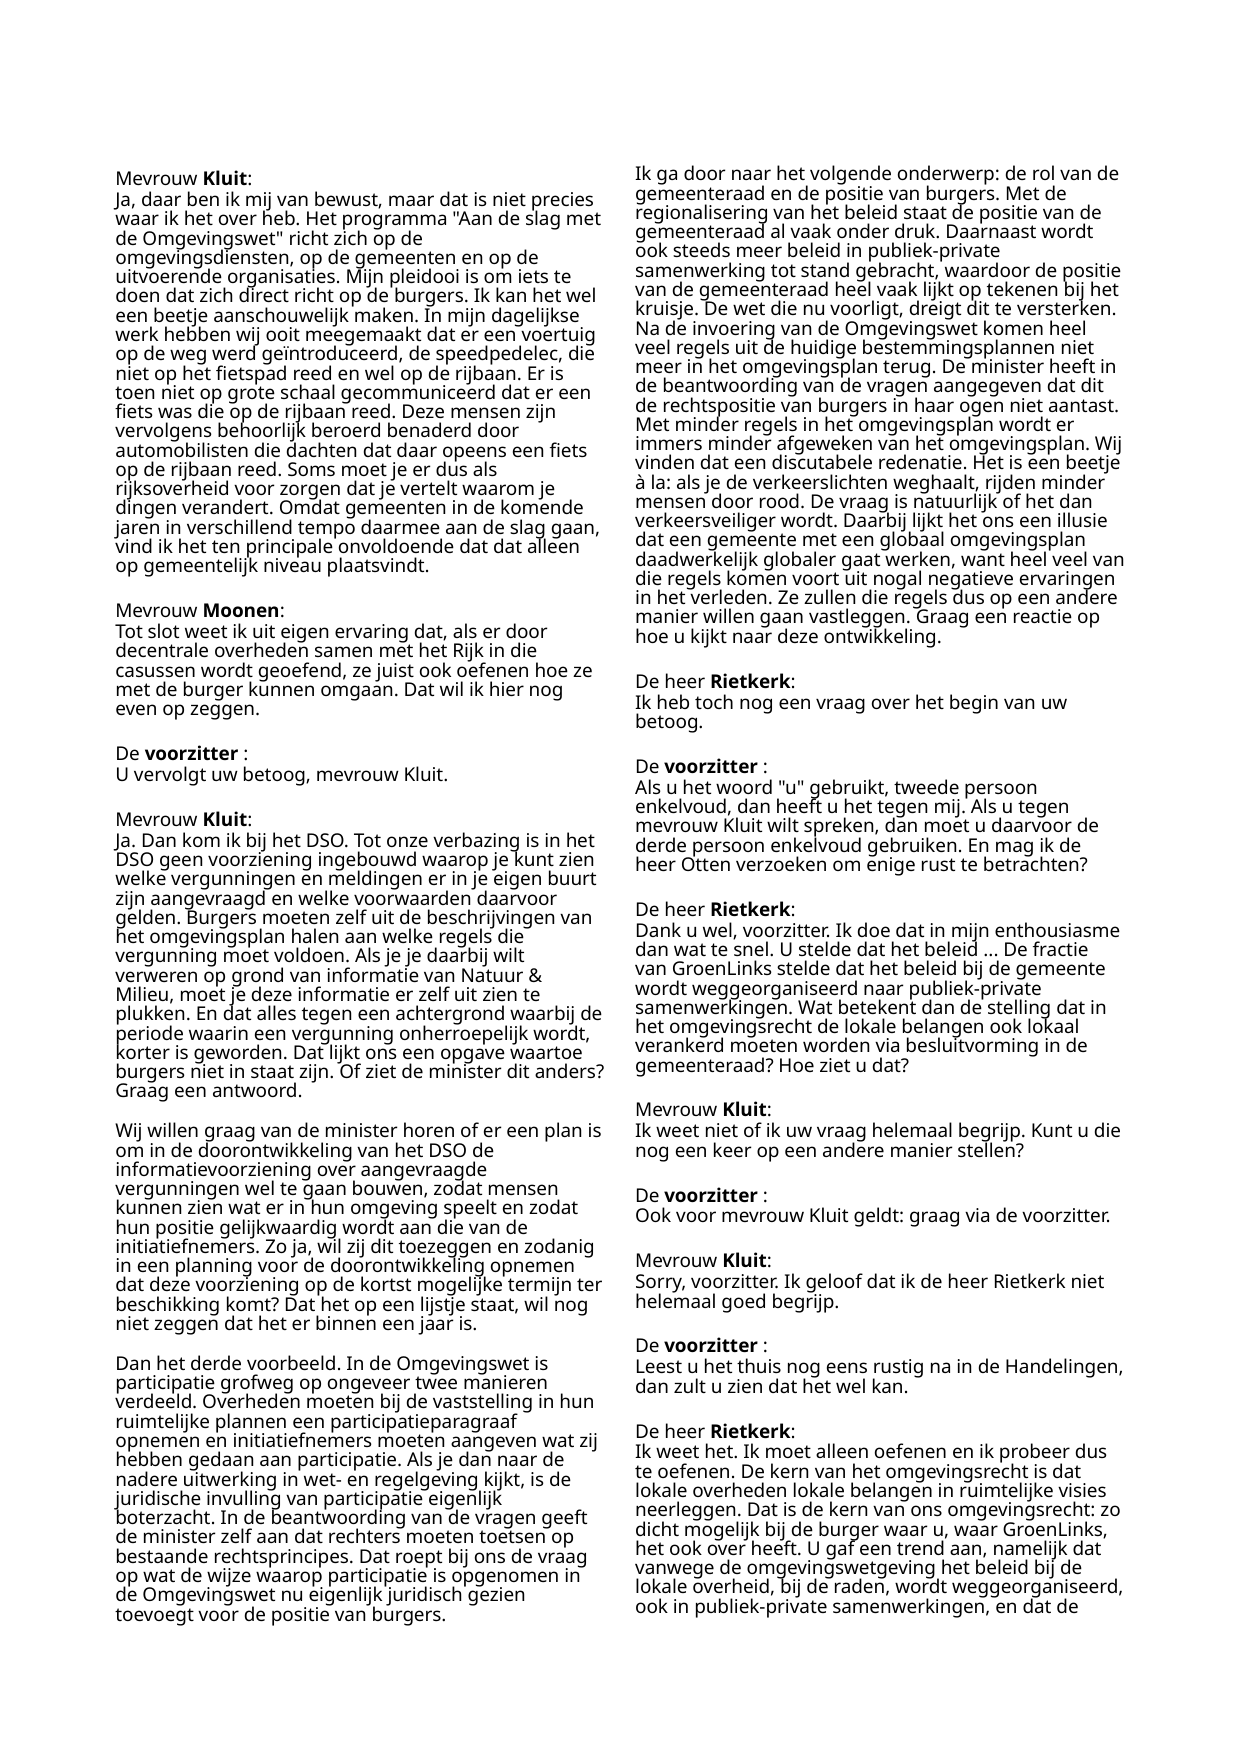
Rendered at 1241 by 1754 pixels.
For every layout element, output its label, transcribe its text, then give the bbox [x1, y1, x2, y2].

text Ik weet niet of ik uw vraag helemaal begrijp. Kunt u die nog een keer op een andere manier stellen? [635, 1122, 1125, 1161]
text U vervolgt uw betoog, mevrouw Kluit. [115, 766, 605, 785]
text Ja, daar ben ik mij van bewust, maar dat is niet precies waar ik het over heb. Het programma "Aan de slag met de Omgevingswet" richt zich op de omgevingsdiensten, op de gemeenten en op de uitvoerende organisaties. Mijn pleidooi is om iets te doen dat zich direct richt op de burgers. Ik kan het wel een beetje aanschouwelijk maken. In mijn dagelijkse werk hebben wij ooit meegemaakt dat er een voertuig op de weg werd geïntroduceerd, de speedpedelec, die niet op het fietspad reed en wel op de rijbaan. Er is toen niet op grote schaal gecommuniceerd dat er een fiets was die op de rijbaan reed. Deze mensen zijn vervolgens behoorlijk beroerd benaderd door automobilisten die dachten dat daar opeens een fiets op de rijbaan reed. Soms moet je er dus als rijksoverheid voor zorgen dat je vertelt waarom je dingen verandert. Omdat gemeenten in de komende jaren in verschillend tempo daarmee aan de slag gaan, vind ik het ten principale onvoldoende dat dat alleen op gemeentelijk niveau plaatsvindt. [115, 191, 605, 576]
text De voorzitter : [115, 740, 605, 766]
text Mevrouw Kluit: [635, 1097, 1125, 1122]
text Mevrouw Kluit: [115, 806, 605, 832]
text De voorzitter : [635, 1333, 1125, 1358]
text Dan het derde voorbeeld. In de Omgevingswet is participatie grofweg op ongeveer twee manieren verdeeld. Overheden moeten bij de vaststelling in hun ruimtelijke plannen een participatieparagraaf opnemen en initiatiefnemers moeten aangeven wat zij hebben gedaan aan participatie. Als je dan naar de nadere uitwerking in wet- en regelgeving kijkt, is de juridische invulling van participatie eigenlijk boterzacht. In de beantwoording van de vragen geeft de minister zelf aan dat rechters moeten toetsen op bestaande rechtsprincipes. Dat roept bij ons de vraag op wat de wijze waarop participatie is opgenomen in de Omgevingswet nu eigenlijk juridisch gezien toevoegt voor de positie van burgers. [115, 1355, 605, 1625]
text Tot slot weet ik uit eigen ervaring dat, als er door decentrale overheden samen met het Rijk in die casussen wordt geoefend, ze juist ook oefenen hoe ze met de burger kunnen omgaan. Dat wil ik hier nog even op zeggen. [115, 623, 605, 719]
text Ik heb toch nog een vraag over het begin van uw betoog. [635, 694, 1125, 732]
text Als u het woord "u" gebruikt, tweede persoon enkelvoud, dan heeft u het tegen mij. Als u tegen mevrouw Kluit wilt spreken, dan moet u daarvoor de derde persoon enkelvoud gebruiken. En mag ik de heer Otten verzoeken om enige rust te betrachten? [635, 779, 1125, 875]
text Ja. Dan kom ik bij het DSO. Tot onze verbazing is in het DSO geen voorziening ingebouwd waarop je kunt zien welke vergunningen en meldingen er in je eigen buurt zijn aangevraagd en welke voorwaarden daarvoor gelden. Burgers moeten zelf uit de beschrijvingen van het omgevingsplan halen aan welke regels die vergunning moet voldoen. Als je je daarbij wilt verweren op grond van informatie van Natuur & Milieu, moet je deze informatie er zelf uit zien te plukken. En dat alles tegen een achtergrond waarbij de periode waarin een vergunning onherroepelijk wordt, korter is geworden. Dat lijkt ons een opgave waartoe burgers niet in staat zijn. Of ziet de minister dit anders? Graag een antwoord. [115, 832, 605, 1102]
text De voorzitter : [635, 1182, 1125, 1207]
text Mevrouw Kluit: [635, 1248, 1125, 1273]
text De heer Rietkerk: [635, 1418, 1125, 1443]
text Leest u het thuis nog eens rustig na in de Handelingen, dan zult u zien dat het wel kan. [635, 1358, 1125, 1397]
text De heer Rietkerk: [635, 896, 1125, 922]
text Mevrouw Kluit: [115, 165, 605, 191]
text De heer Rietkerk: [635, 668, 1125, 694]
text Wij willen graag van de minister horen of er een plan is om in de doorontwikkeling van het DSO de informatievoorziening over aangevraagde vergunningen wel te gaan bouwen, zodat mensen kunnen zien wat er in hun omgeving speelt en zodat hun positie gelijkwaardig wordt aan die van de initiatiefnemers. Zo ja, wil zij dit toezeggen en zodanig in een planning voor de doorontwikkeling opnemen dat deze voorziening op de kortst mogelijke termijn ter beschikking komt? Dat het op een lijstje staat, wil nog niet zeggen dat het er binnen een jaar is. [115, 1122, 605, 1334]
text De voorzitter : [635, 753, 1125, 779]
text Ik ga door naar het volgende onderwerp: de rol van de gemeenteraad en de positie van burgers. Met de regionalisering van het beleid staat de positie van de gemeenteraad al vaak onder druk. Daarnaast wordt ook steeds meer beleid in publiek-private samenwerking tot stand gebracht, waardoor de positie van de gemeenteraad heel vaak lijkt op tekenen bij het kruisje. De wet die nu voorligt, dreigt dit te versterken. Na de invoering van de Omgevingswet komen heel veel regels uit de huidige bestemmingsplannen niet meer in het omgevingsplan terug. De minister heeft in de beantwoording van de vragen aangegeven dat dit de rechtspositie van burgers in haar ogen niet aantast. Met minder regels in het omgevingsplan wordt er immers minder afgeweken van het omgevingsplan. Wij vinden dat een discutabele redenatie. Het is een beetje à la: als je de verkeerslichten weghaalt, rijden minder mensen door rood. De vraag is natuurlijk of het dan verkeersveiliger wordt. Daarbij lijkt het ons een illusie dat een gemeente met een globaal omgevingsplan daadwerkelijk globaler gaat werken, want heel veel van die regels komen voort uit nogal negatieve ervaringen in het verleden. Ze zullen die regels dus op een andere manier willen gaan vastleggen. Graag een reactie op hoe u kijkt naar deze ontwikkeling. [635, 165, 1125, 647]
text Mevrouw Moonen: [115, 597, 605, 623]
text Ik weet het. Ik moet alleen oefenen en ik probeer dus te oefenen. De kern van het omgevingsrecht is dat lokale overheden lokale belangen in ruimtelijke visies neerleggen. Dat is de kern van ons omgevingsrecht: zo dicht mogelijk bij de burger waar u, waar GroenLinks, het ook over heeft. U gaf een trend aan, namelijk dat vanwege de omgevingswetgeving het beleid bij de lokale overheid, bij de raden, wordt weggeorganiseerd, ook in publiek-private samenwerkingen, en dat de [635, 1443, 1125, 1617]
text Ook voor mevrouw Kluit geldt: graag via de voorzitter. [635, 1207, 1125, 1227]
text Sorry, voorzitter. Ik geloof dat ik de heer Rietkerk niet helemaal goed begrijp. [635, 1273, 1125, 1312]
text Dank u wel, voorzitter. Ik doe dat in mijn enthousiasme dan wat te snel. U stelde dat het beleid ... De fractie van GroenLinks stelde dat het beleid bij de gemeente wordt weggeorganiseerd naar publiek-private samenwerkingen. Wat betekent dan de stelling dat in het omgevingsrecht de lokale belangen ook lokaal verankerd moeten worden via besluitvorming in de gemeenteraad? Hoe ziet u dat? [635, 922, 1125, 1076]
